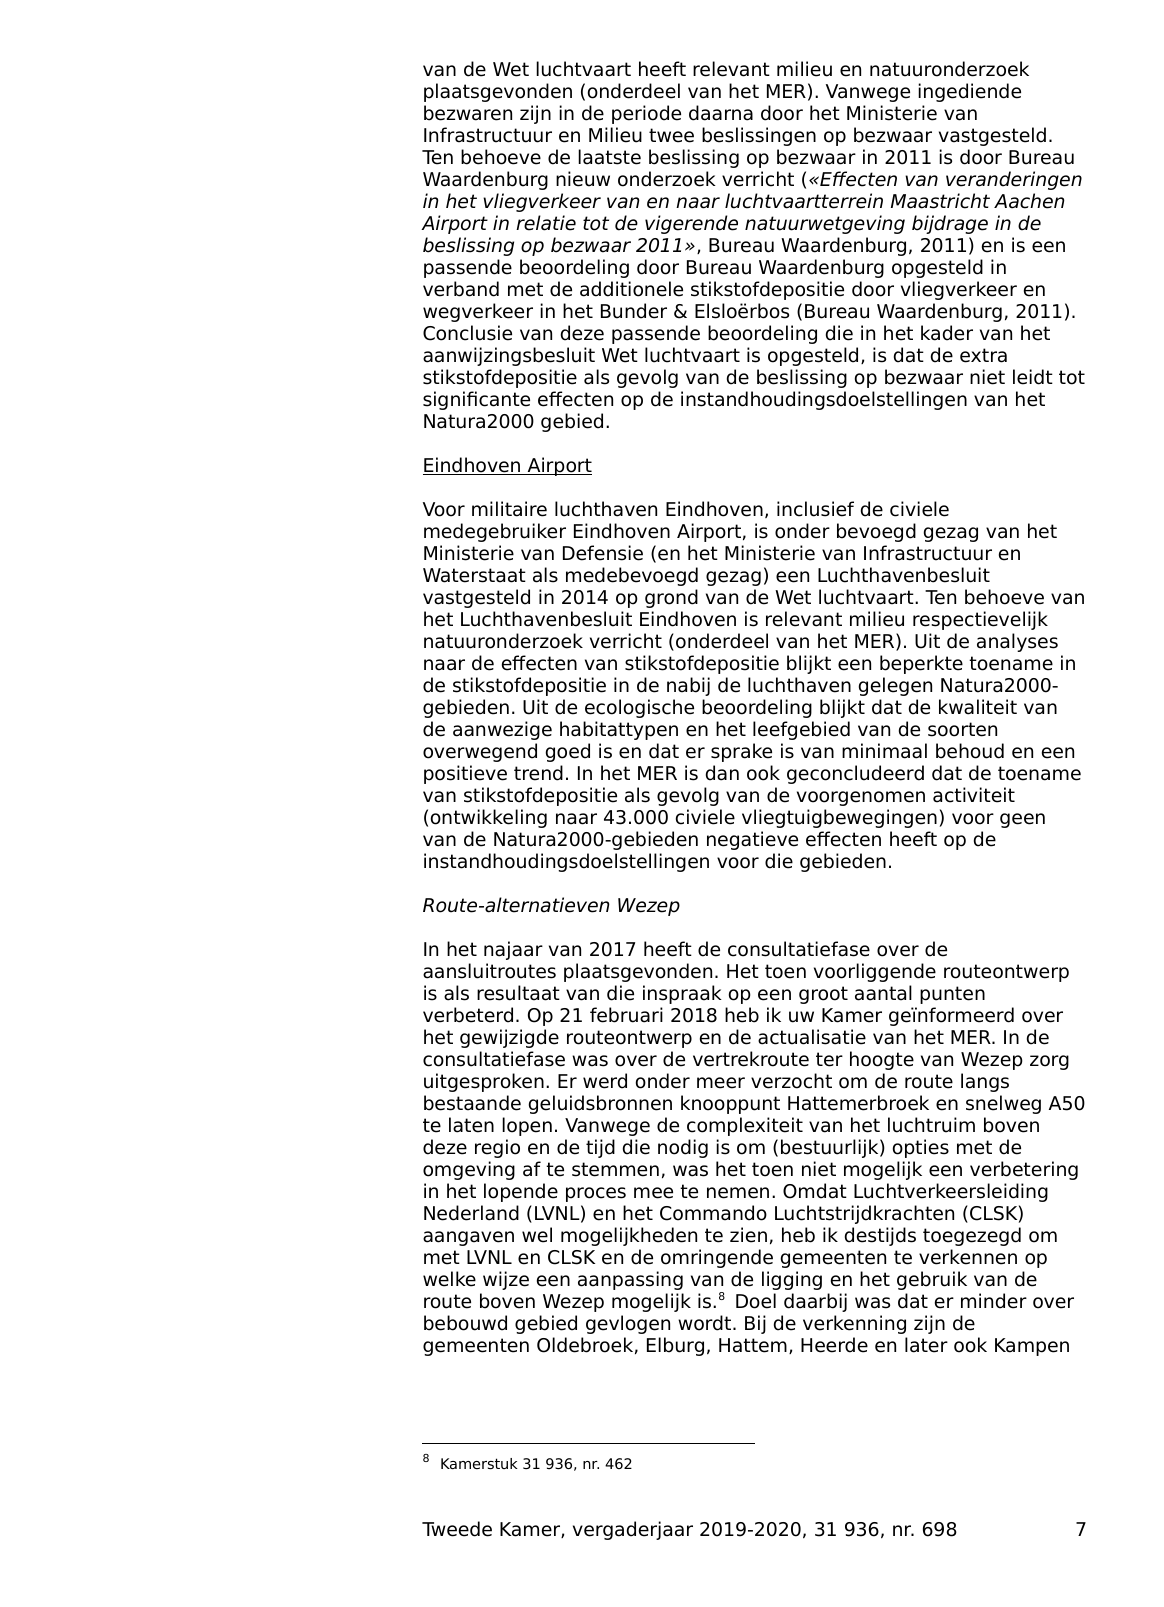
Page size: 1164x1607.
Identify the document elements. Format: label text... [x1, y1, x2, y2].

text In het najaar van 2017 heeft de consultatiefase over de aansluitroutes plaatsgevonden. Het toen voorliggende routeontwerp is als resultaat van die inspraak op een groot aantal punten verbeterd. Op 21 februari 2018 heb ik uw Kamer geïnformeerd over het gewijzigde routeontwerp en de actualisatie van het MER. In de consultatiefase was over de vertrekroute ter hoogte van Wezep zorg uitgesproken. Er werd onder meer verzocht om de route langs bestaande geluidsbronnen knooppunt Hattemerbroek en snelweg A50 te laten lopen. Vanwege de complexiteit van het luchtruim boven deze regio en de tijd die nodig is om (bestuurlijk) opties met de omgeving af te stemmen, was het toen niet mogelijk een verbetering in het lopende proces mee te nemen. Omdat Luchtverkeersleiding Nederland (LVNL) en het Commando Luchtstrijdkrachten (CLSK) aangaven wel mogelijkheden te zien, heb ik destijds toegezegd om met LVNL en CLSK en de omringende gemeenten te verkennen op welke wijze een aanpassing van de ligging en het gebruik van de route boven Wezep mogelijk is. Doel daarbij was dat er minder over bebouwd gebied gevlogen wordt. Bij de verkenning zijn de gemeenten Oldebroek, Elburg, Hattem, Heerde en later ook Kampen [422, 939, 1087, 1357]
text van de Wet luchtvaart heeft relevant milieu en natuuronderzoek plaatsgevonden (onderdeel van het MER). Vanwege ingediende bezwaren zijn in de periode daarna door het Ministerie van Infrastructuur en Milieu twee beslissingen op bezwaar vastgesteld. Ten behoeve de laatste beslissing op bezwaar in 2011 is door Bureau Waardenburg nieuw onderzoek verricht («Effecten van veranderingen in het vliegverkeer van en naar luchtvaartterrein Maastricht Aachen Airport in relatie tot de vigerende natuurwetgeving bijdrage in de beslissing op bezwaar 2011», Bureau Waardenburg, 2011) en is een passende beoordeling door Bureau Waardenburg opgesteld in verband met de additionele stikstofdepositie door vliegverkeer en wegverkeer in het Bunder & Elsloërbos (Bureau Waardenburg, 2011). Conclusie van deze passende beoordeling die in het kader van het aanwijzingsbesluit Wet luchtvaart is opgesteld, is dat de extra stikstofdepositie als gevolg van de beslissing op bezwaar niet leidt tot significante effecten op de instandhoudingsdoelstellingen van het Natura2000 gebied. [422, 59, 1087, 433]
text Voor militaire luchthaven Eindhoven, inclusief de civiele medegebruiker Eindhoven Airport, is onder bevoegd gezag van het Ministerie van Defensie (en het Ministerie van Infrastructuur en Waterstaat als medebevoegd gezag) een Luchthavenbesluit vastgesteld in 2014 op grond van de Wet luchtvaart. Ten behoeve van het Luchthavenbesluit Eindhoven is relevant milieu respectievelijk natuuronderzoek verricht (onderdeel van het MER). Uit de analyses naar de effecten van stikstofdepositie blijkt een beperkte toename in de stikstofdepositie in de nabij de luchthaven gelegen Natura2000-gebieden. Uit de ecologische beoordeling blijkt dat de kwaliteit van de aanwezige habitattypen en het leefgebied van de soorten overwegend goed is en dat er sprake is van minimaal behoud en een positieve trend. In het MER is dan ook geconcludeerd dat de toename van stikstofdepositie als gevolg van de voorgenomen activiteit (ontwikkeling naar 43.000 civiele vliegtuigbewegingen) voor geen van de Natura2000-gebieden negatieve effecten heeft op de instandhoudingsdoelstellingen voor die gebieden. [422, 499, 1087, 873]
subtitle Route-alternatieven Wezep [422, 895, 1087, 917]
text Kamerstuk 31 936, nr. 462 [422, 1452, 1087, 1474]
subtitle Eindhoven Airport [422, 455, 1087, 477]
